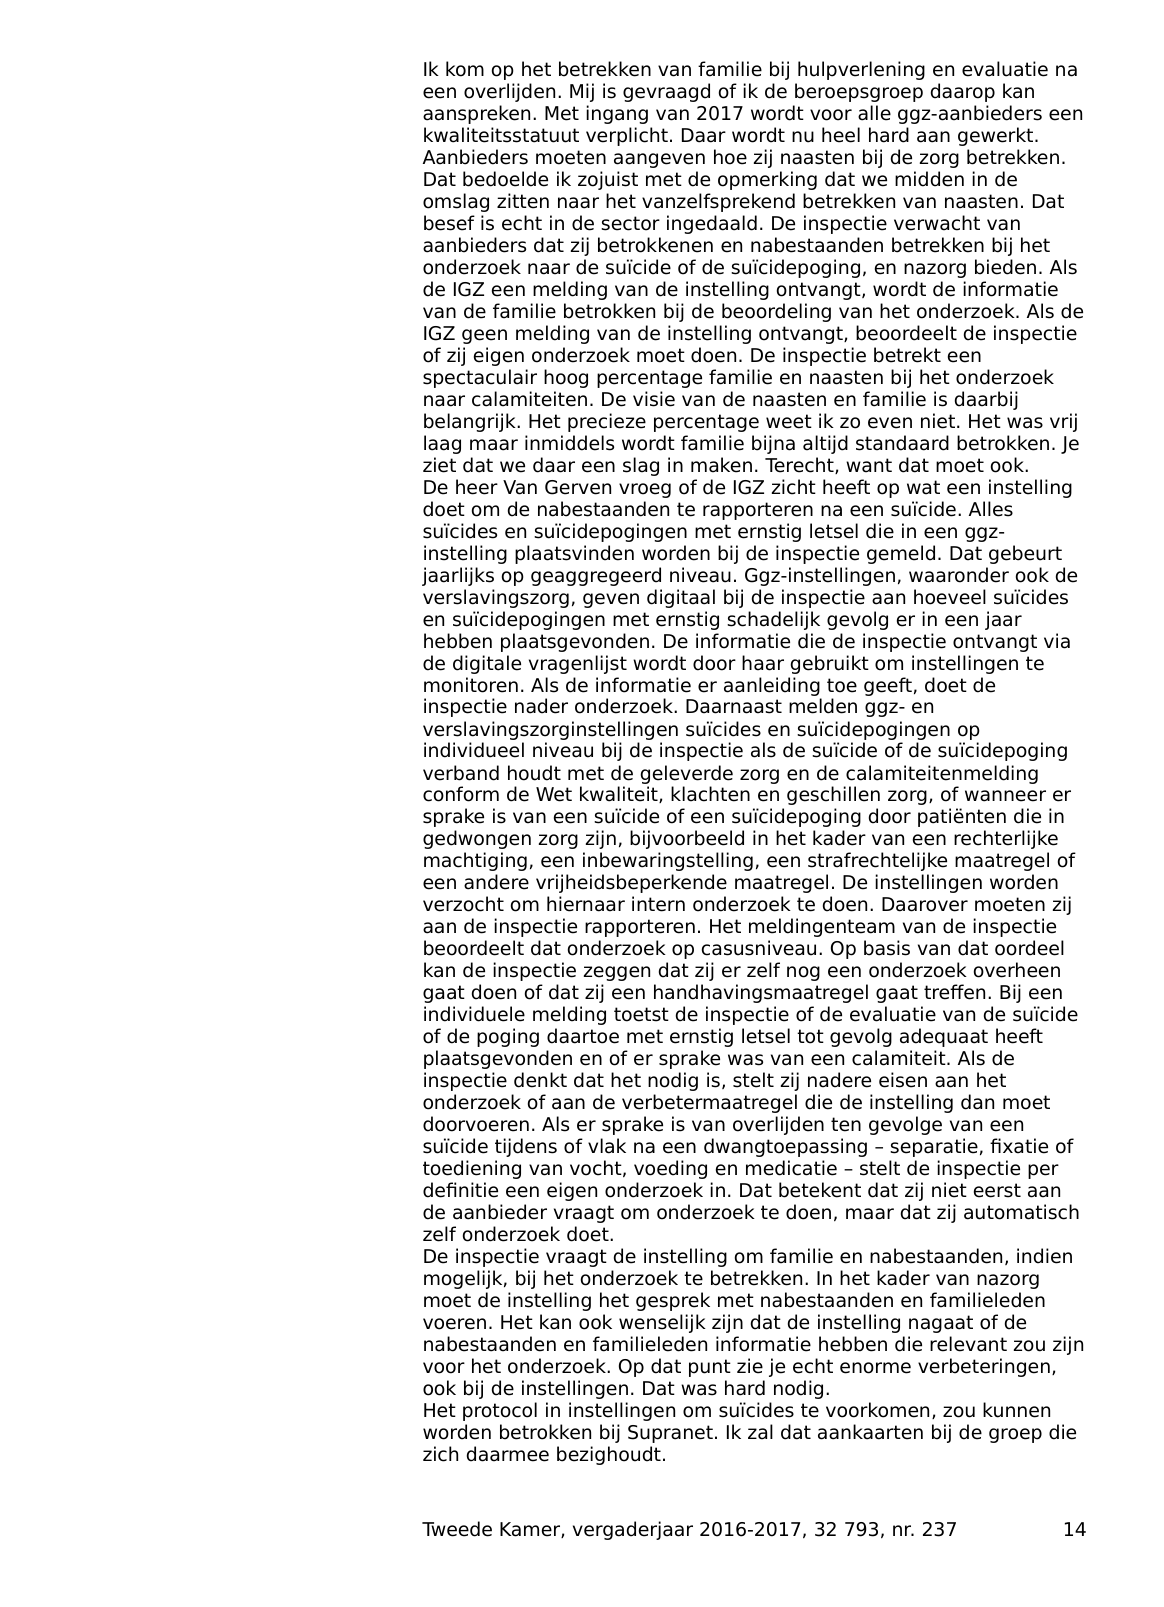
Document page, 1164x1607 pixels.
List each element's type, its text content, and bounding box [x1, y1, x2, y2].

text De inspectie vraagt de instelling om familie en nabestaanden, indien mogelijk, bij het onderzoek te betrekken. In het kader van nazorg moet de instelling het gesprek met nabestaanden en familieleden voeren. Het kan ook wenselijk zijn dat de instelling nagaat of de nabestaanden en familieleden informatie hebben die relevant zou zijn voor het onderzoek. Op dat punt zie je echt enorme verbeteringen, ook bij de instellingen. Dat was hard nodig. [422, 1246, 1087, 1400]
text De heer Van Gerven vroeg of de IGZ zicht heeft op wat een instelling doet om de nabestaanden te rapporteren na een suïcide. Alles suïcides en suïcidepogingen met ernstig letsel die in een ggz-instelling plaatsvinden worden bij de inspectie gemeld. Dat gebeurt jaarlijks op geaggregeerd niveau. Ggz-instellingen, waaronder ook de verslavingszorg, geven digitaal bij de inspectie aan hoeveel suïcides en suïcidepogingen met ernstig schadelijk gevolg er in een jaar hebben plaatsgevonden. De informatie die de inspectie ontvangt via de digitale vragenlijst wordt door haar gebruikt om instellingen te monitoren. Als de informatie er aanleiding toe geeft, doet de inspectie nader onderzoek. Daarnaast melden ggz- en verslavingszorginstellingen suïcides en suïcidepogingen op individueel niveau bij de inspectie als de suïcide of de suïcidepoging verband houdt met de geleverde zorg en de calamiteitenmelding conform de Wet kwaliteit, klachten en geschillen zorg, of wanneer er sprake is van een suïcide of een suïcidepoging door patiënten die in gedwongen zorg zijn, bijvoorbeeld in het kader van een rechterlijke machtiging, een inbewaringstelling, een strafrechtelijke maatregel of een andere vrijheidsbeperkende maatregel. De instellingen worden verzocht om hiernaar intern onderzoek te doen. Daarover moeten zij aan de inspectie rapporteren. Het meldingenteam van de inspectie beoordeelt dat onderzoek op casusniveau. Op basis van dat oordeel kan de inspectie zeggen dat zij er zelf nog een onderzoek overheen gaat doen of dat zij een handhavingsmaatregel gaat treffen. Bij een individuele melding toetst de inspectie of de evaluatie van de suïcide of de poging daartoe met ernstig letsel tot gevolg adequaat heeft plaatsgevonden en of er sprake was van een calamiteit. Als de inspectie denkt dat het nodig is, stelt zij nadere eisen aan het onderzoek of aan de verbetermaatregel die de instelling dan moet doorvoeren. Als er sprake is van overlijden ten gevolge van een suïcide tijdens of vlak na een dwangtoepassing – separatie, fixatie of toediening van vocht, voeding en medicatie – stelt de inspectie per definitie een eigen onderzoek in. Dat betekent dat zij niet eerst aan de aanbieder vraagt om onderzoek te doen, maar dat zij automatisch zelf onderzoek doet. [422, 477, 1087, 1246]
text Het protocol in instellingen om suïcides te voorkomen, zou kunnen worden betrokken bij Supranet. Ik zal dat aankaarten bij de groep die zich daarmee bezighoudt. [422, 1400, 1087, 1466]
text Ik kom op het betrekken van familie bij hulpverlening en evaluatie na een overlijden. Mij is gevraagd of ik de beroepsgroep daarop kan aanspreken. Met ingang van 2017 wordt voor alle ggz-aanbieders een kwaliteitsstatuut verplicht. Daar wordt nu heel hard aan gewerkt. Aanbieders moeten aangeven hoe zij naasten bij de zorg betrekken. Dat bedoelde ik zojuist met de opmerking dat we midden in de omslag zitten naar het vanzelfsprekend betrekken van naasten. Dat besef is echt in de sector ingedaald. De inspectie verwacht van aanbieders dat zij betrokkenen en nabestaanden betrekken bij het onderzoek naar de suïcide of de suïcidepoging, en nazorg bieden. Als de IGZ een melding van de instelling ontvangt, wordt de informatie van de familie betrokken bij de beoordeling van het onderzoek. Als de IGZ geen melding van de instelling ontvangt, beoordeelt de inspectie of zij eigen onderzoek moet doen. De inspectie betrekt een spectaculair hoog percentage familie en naasten bij het onderzoek naar calamiteiten. De visie van de naasten en familie is daarbij belangrijk. Het precieze percentage weet ik zo even niet. Het was vrij laag maar inmiddels wordt familie bijna altijd standaard betrokken. Je ziet dat we daar een slag in maken. Terecht, want dat moet ook. [422, 59, 1087, 477]
